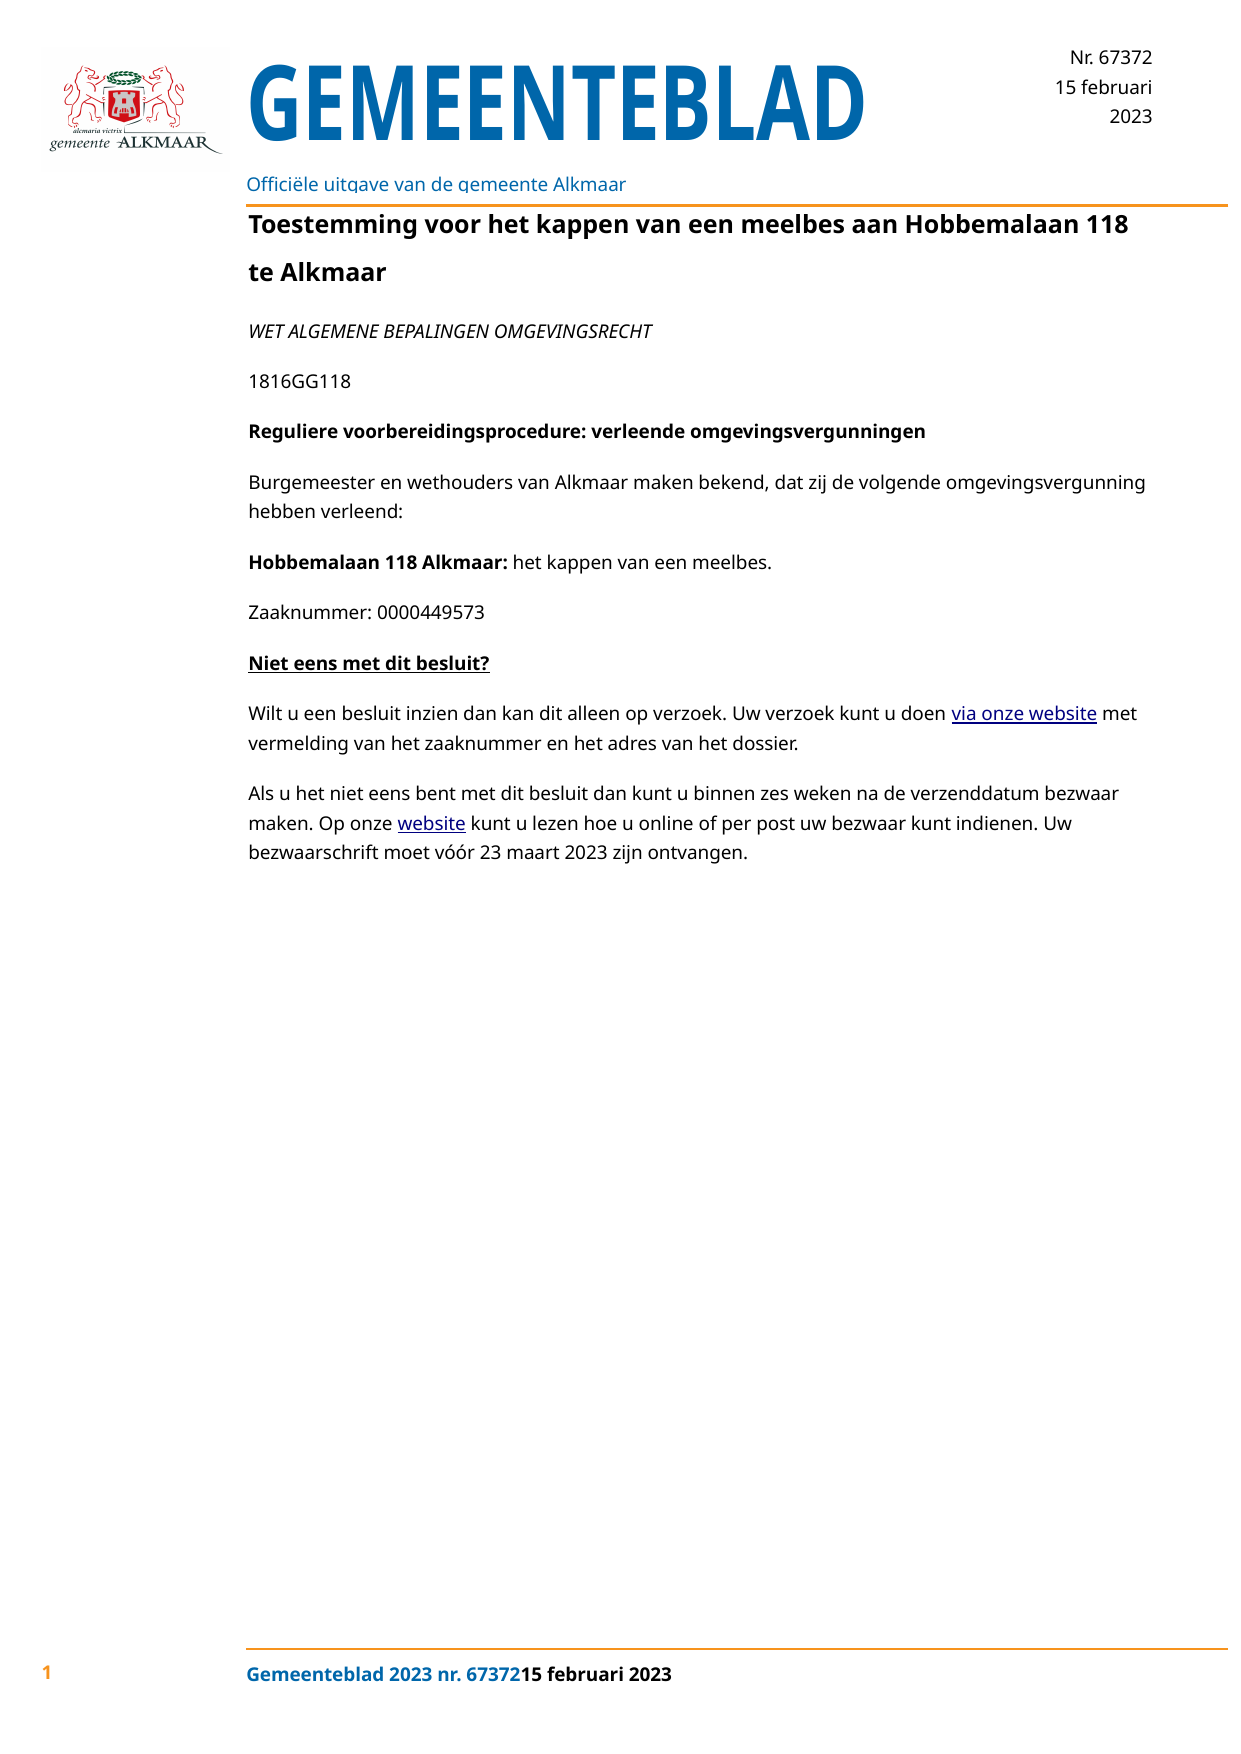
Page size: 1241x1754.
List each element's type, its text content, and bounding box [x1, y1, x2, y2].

text 1816GG118 [248, 368, 1152, 394]
picture [41, 47, 231, 172]
text WET ALGEMENE BEPALINGEN OMGEVINGSRECHT [248, 318, 1152, 344]
text Toestemming voor het kappen van een meelbes aan Hobbemalaan 118 te Alkmaar [248, 207, 1152, 288]
text Burgemeester en wethouders van Alkmaar maken bekend, dat zij de volgende omgevingsvergunning hebben verleend: [248, 469, 1152, 524]
text Niet eens met dit besluit? [248, 650, 1152, 676]
text Hobbemalaan 118 Alkmaar: het kappen van een meelbes. [248, 549, 1152, 575]
text Zaaknummer: 0000449573 [248, 599, 1152, 625]
text Wilt u een besluit inzien dan kan dit alleen op verzoek. Uw verzoek kunt u doen via onze website met vermelding van het zaaknummer en het adres van het dossier. [248, 700, 1152, 756]
text Reguliere voorbereidingsprocedure: verleende omgevingsvergunningen [248, 419, 1152, 444]
text Als u het niet eens bent met dit besluit dan kunt u binnen zes weken na de verzenddatum bezwaar maken. Op onze website kunt u lezen hoe u online of per post uw bezwaar kunt indienen. Uw bezwaarschrift moet vóór 23 maart 2023 zijn ontvangen. [248, 780, 1152, 865]
